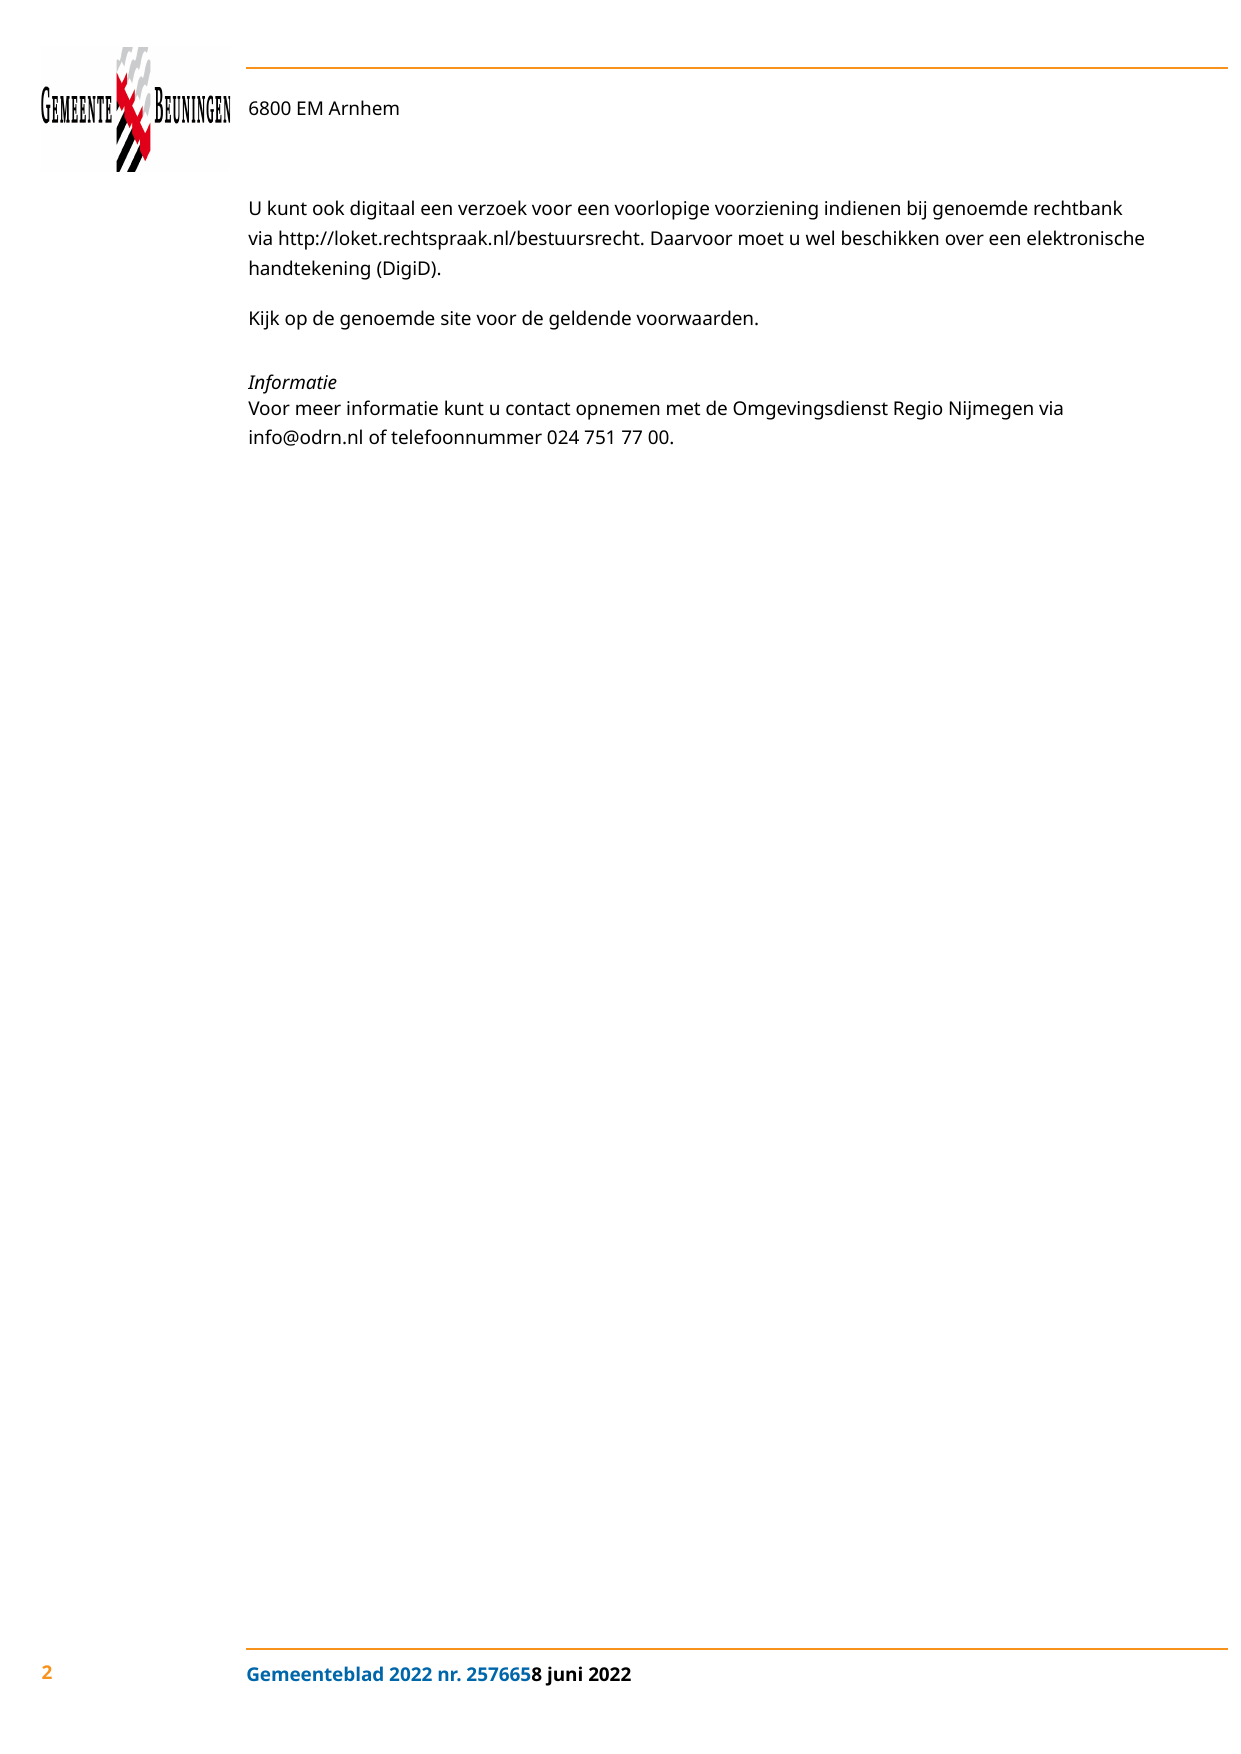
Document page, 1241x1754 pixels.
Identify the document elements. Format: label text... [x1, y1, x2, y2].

picture [41, 47, 231, 172]
text Informatie [248, 369, 1152, 395]
text 6800 EM Arnhem [248, 95, 1152, 121]
text U kunt ook digitaal een verzoek voor een voorlopige voorziening indienen bij genoemde rechtbank via http://loket.rechtspraak.nl/bestuursrecht. Daarvoor moet u wel beschikken over een elektronische handtekening (DigiD). [248, 196, 1152, 281]
text Kijk op de genoemde site voor de geldende voorwaarden. [248, 305, 1152, 331]
text Voor meer informatie kunt u contact opnemen met de Omgevingsdienst Regio Nijmegen via info@odrn.nl of telefoonnummer 024 751 77 00. [248, 395, 1152, 450]
